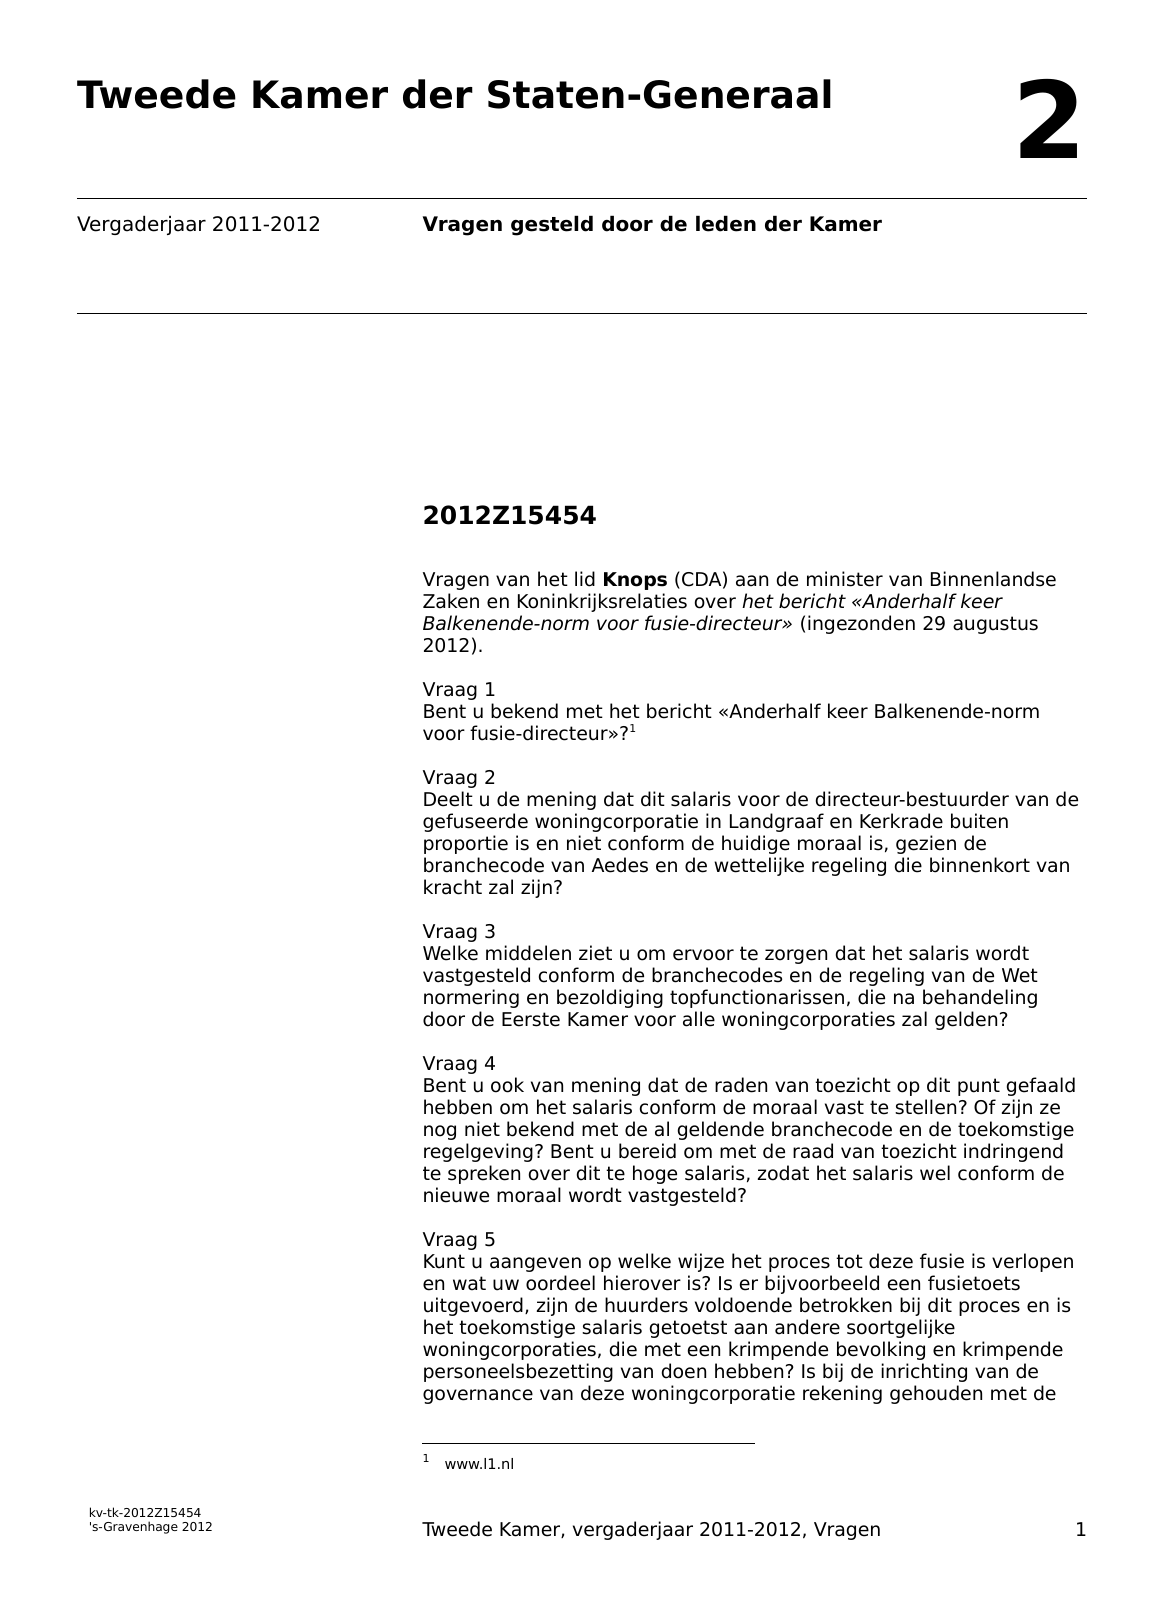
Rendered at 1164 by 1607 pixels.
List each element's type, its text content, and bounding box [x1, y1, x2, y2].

text www.l1.nl [422, 1452, 1087, 1474]
text Vraag 1 [422, 679, 1087, 701]
table_header Tweede Kamer der Staten-Generaal [77, 59, 886, 198]
text 's-Gravenhage 2012 [88, 1520, 323, 1534]
text Vraag 2 [422, 767, 1087, 789]
text Kunt u aangeven op welke wijze het proces tot deze fusie is verlopen en wat uw oordeel hierover is? Is er bijvoorbeeld een fusietoets uitgevoerd, zijn de huurders voldoende betrokken bij dit proces en is het toekomstige salaris getoetst aan andere soortgelijke woningcorporaties, die met een krimpende bevolking en krimpende personeelsbezetting van doen hebben? Is bij de inrichting van de governance van deze woningcorporatie rekening gehouden met de [422, 1251, 1087, 1405]
table_header 2 [886, 59, 1087, 198]
text Vragen van het lid Knops (CDA) aan de minister van Binnenlandse Zaken en Koninkrijksrelaties over het bericht «Anderhalf keer Balkenende-norm voor fusie-directeur» (ingezonden 29 augustus 2012). [422, 569, 1087, 657]
text 2012Z15454 [422, 501, 1087, 531]
text Vraag 3 [422, 921, 1087, 943]
table_cell Vragen gesteld door de leden der Kamer [422, 199, 1087, 313]
text Bent u bekend met het bericht «Anderhalf keer Balkenende-norm voor fusie-directeur»? [422, 701, 1087, 745]
text Bent u ook van mening dat de raden van toezicht op dit punt gefaald hebben om het salaris conform de moraal vast te stellen? Of zijn ze nog niet bekend met de al geldende branchecode en de toekomstige regelgeving? Bent u bereid om met de raad van toezicht indringend te spreken over dit te hoge salaris, zodat het salaris wel conform de nieuwe moraal wordt vastgesteld? [422, 1075, 1087, 1207]
text kv-tk-2012Z15454 [88, 1506, 323, 1520]
text Vraag 5 [422, 1229, 1087, 1251]
text Welke middelen ziet u om ervoor te zorgen dat het salaris wordt vastgesteld conform de branchecodes en de regeling van de Wet normering en bezoldiging topfunctionarissen, die na behandeling door de Eerste Kamer voor alle woningcorporaties zal gelden? [422, 943, 1087, 1031]
text Vraag 4 [422, 1053, 1087, 1075]
text Deelt u de mening dat dit salaris voor de directeur-bestuurder van de gefuseerde woningcorporatie in Landgraaf en Kerkrade buiten proportie is en niet conform de huidige moraal is, gezien de branchecode van Aedes en de wettelijke regeling die binnenkort van kracht zal zijn? [422, 789, 1087, 899]
table_cell Vergaderjaar 2011-2012 [77, 199, 422, 313]
